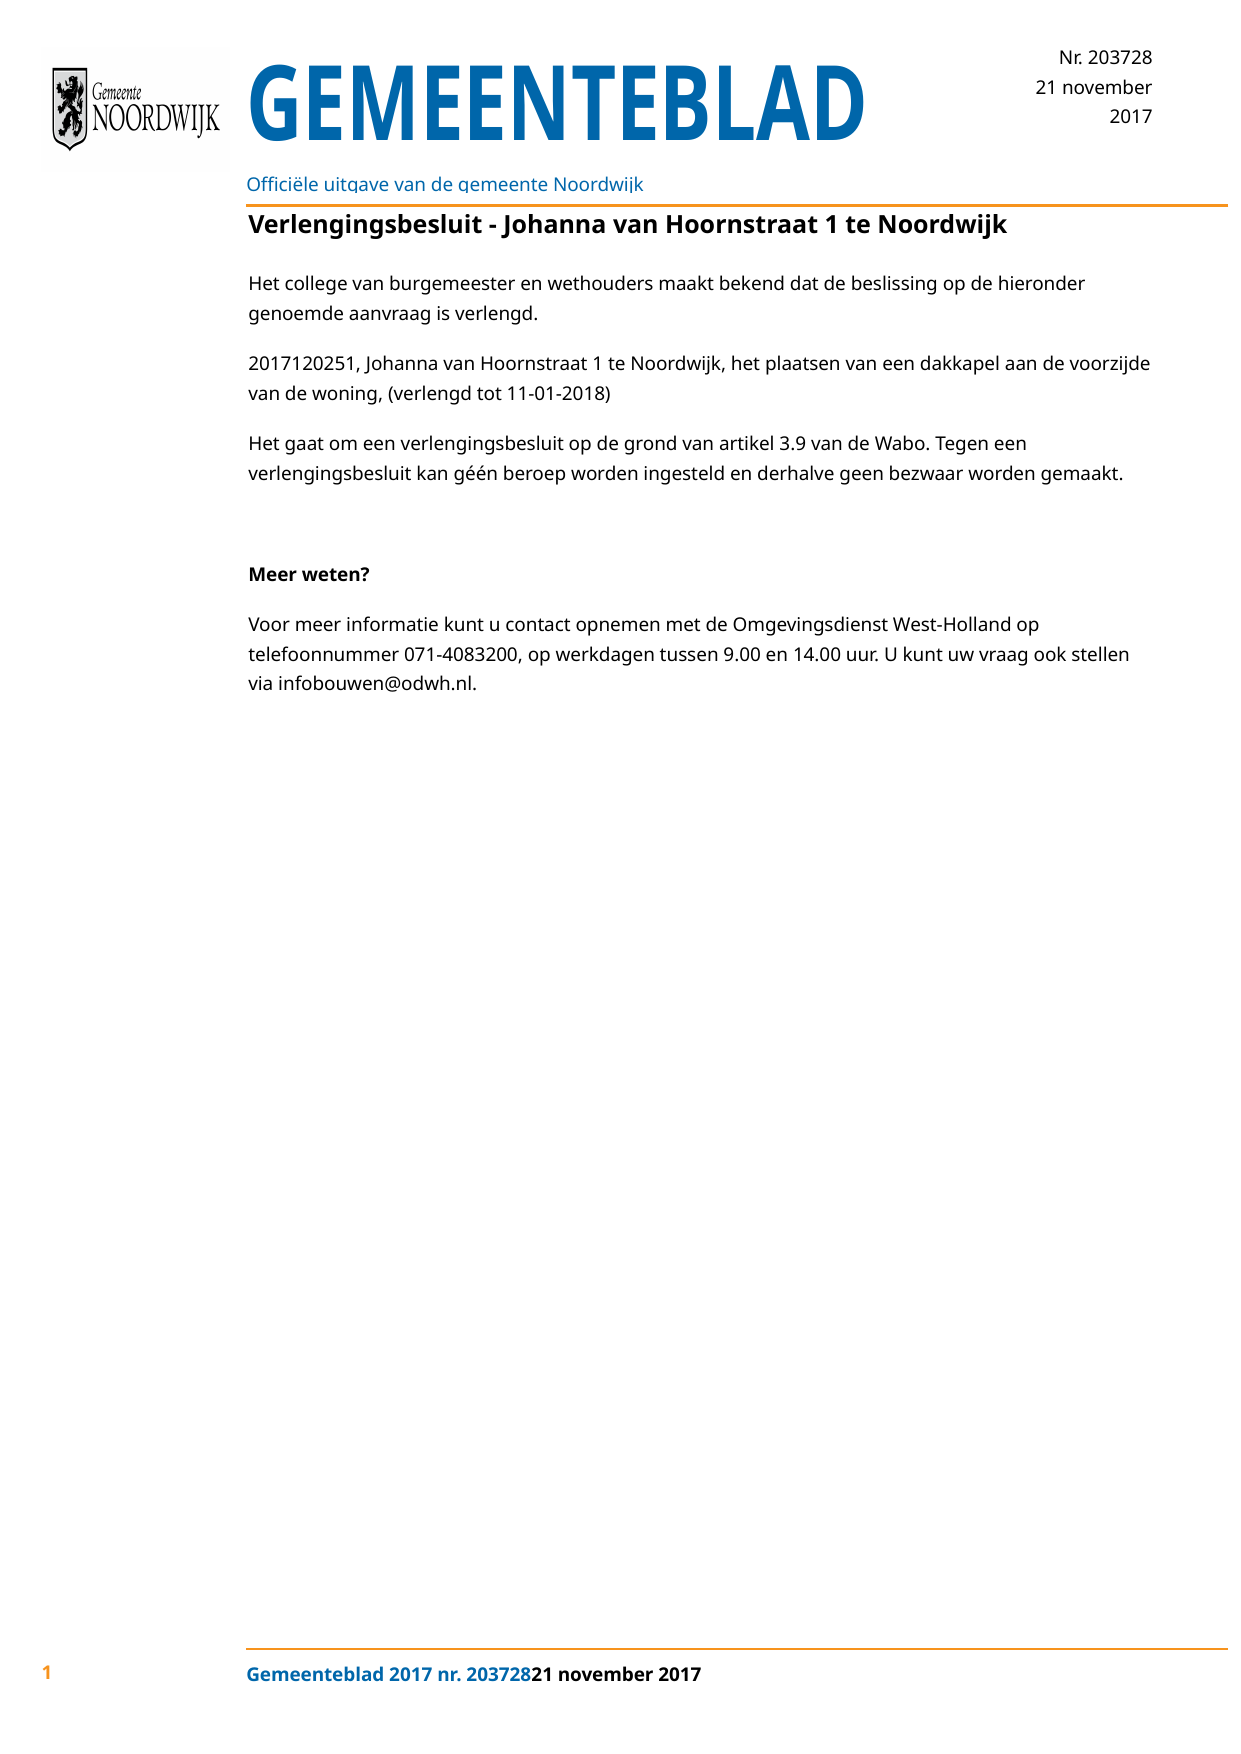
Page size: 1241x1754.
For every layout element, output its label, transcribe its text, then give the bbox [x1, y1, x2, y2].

text Het college van burgemeester en wethouders maakt bekend dat de beslissing op de hieronder genoemde aanvraag is verlengd. [248, 270, 1152, 326]
text 2017120251, Johanna van Hoornstraat 1 te Noordwijk, het plaatsen van een dakkapel aan de voorzijde van de woning, (verlengd tot 11-01-2018) [248, 350, 1152, 406]
picture [41, 47, 231, 172]
text Verlengingsbesluit - Johanna van Hoornstraat 1 te Noordwijk [248, 207, 1152, 241]
text Voor meer informatie kunt u contact opnemen met de Omgevingsdienst West-Holland op telefoonnummer 071-4083200, op werkdagen tussen 9.00 en 14.00 uur. U kunt uw vraag ook stellen via infobouwen@odwh.nl. [248, 611, 1152, 696]
text Meer weten? [248, 561, 1152, 586]
text Het gaat om een verlengingsbesluit op de grond van artikel 3.9 van de Wabo. Tegen een verlengingsbesluit kan géén beroep worden ingesteld en derhalve geen bezwaar worden gemaakt. [248, 430, 1152, 486]
